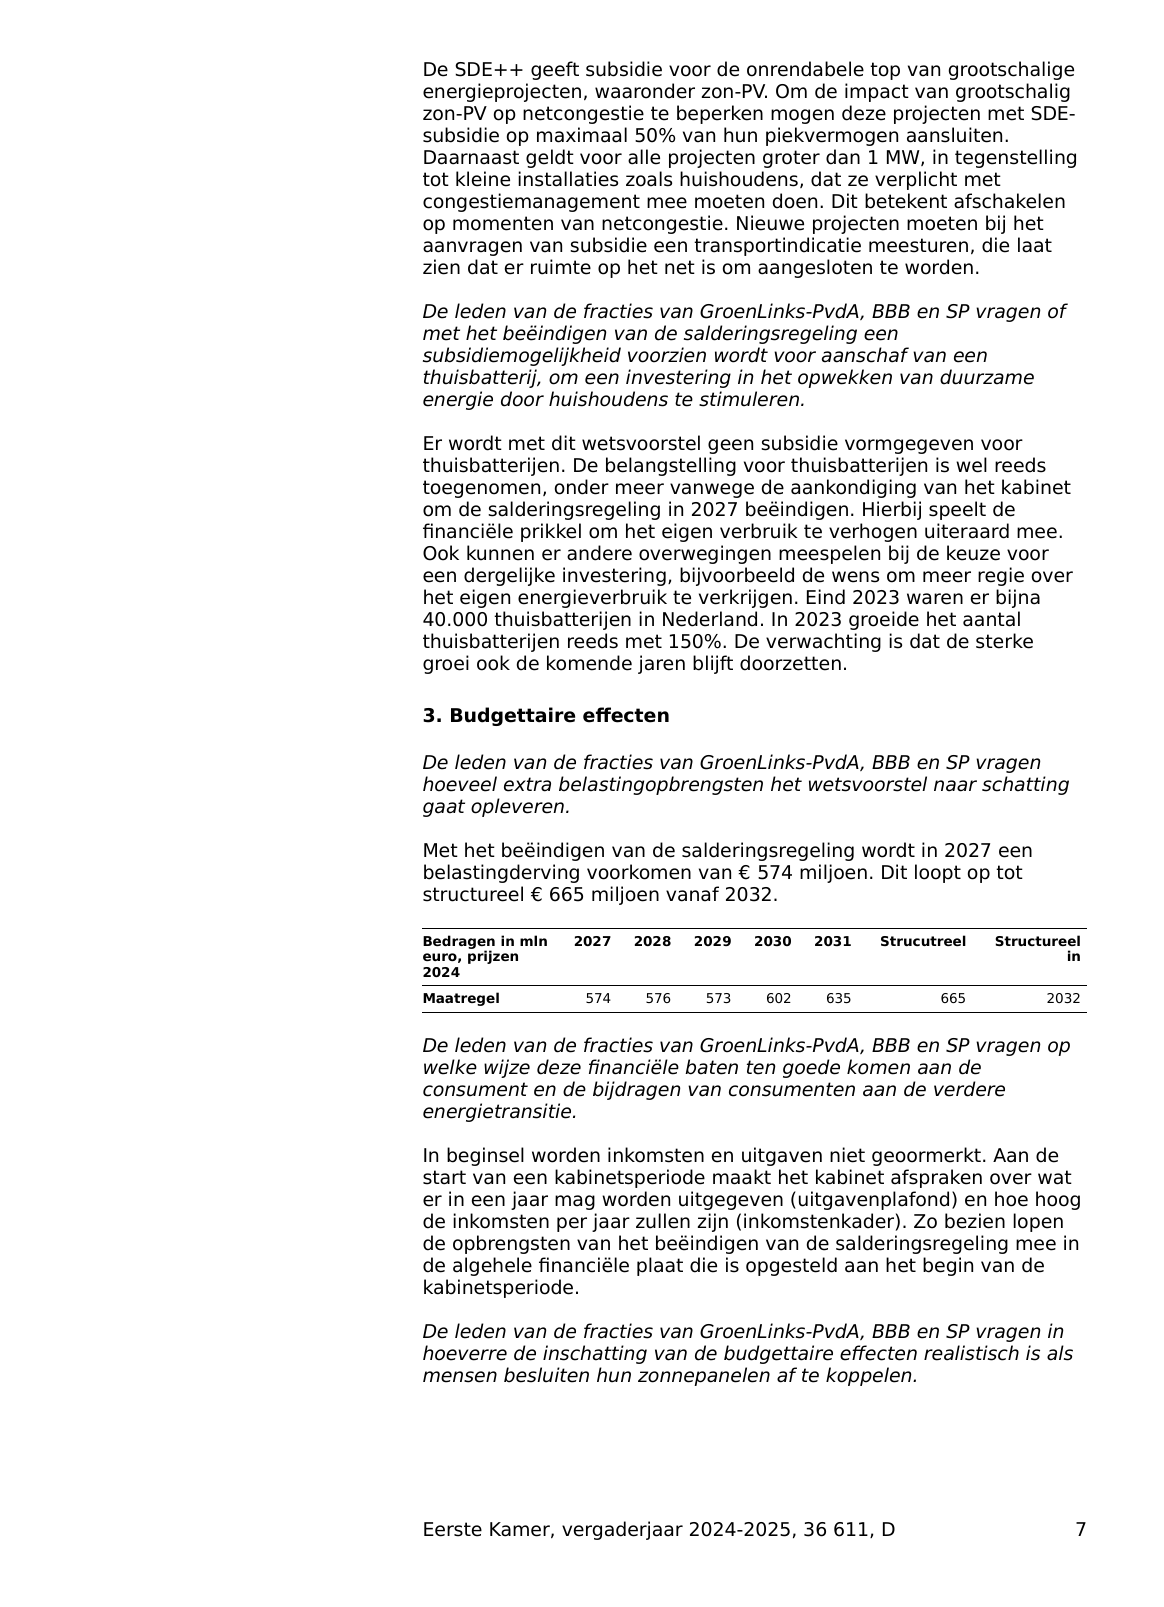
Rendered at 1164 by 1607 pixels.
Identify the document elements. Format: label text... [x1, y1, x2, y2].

text De leden van de fracties van GroenLinks-PvdA, BBB en SP vragen op welke wijze deze financiële baten ten goede komen aan de consument en de bijdragen van consumenten aan de verdere energietransitie. [422, 1035, 1087, 1123]
table_cell 665 [858, 986, 972, 1012]
text Met het beëindigen van de salderingsregeling wordt in 2027 een belastingderving voorkomen van € 574 miljoen. Dit loopt op tot structureel € 665 miljoen vanaf 2032. [422, 840, 1087, 906]
table_cell 574 [557, 986, 617, 1012]
text Er wordt met dit wetsvoorstel geen subsidie vormgegeven voor thuisbatterijen. De belangstelling voor thuisbatterijen is wel reeds toegenomen, onder meer vanwege de aankondiging van het kabinet om de salderingsregeling in 2027 beëindigen. Hierbij speelt de financiële prikkel om het eigen verbruik te verhogen uiteraard mee. Ook kunnen er andere overwegingen meespelen bij de keuze voor een dergelijke investering, bijvoorbeeld de wens om meer regie over het eigen energieverbruik te verkrijgen. Eind 2023 waren er bijna 40.000 thuisbatterijen in Nederland. In 2023 groeide het aantal thuisbatterijen reeds met 150%. De verwachting is dat de sterke groei ook de komende jaren blijft doorzetten. [422, 433, 1087, 675]
table_header 2031 [798, 929, 857, 985]
table_header 2028 [617, 929, 677, 985]
table_header 2030 [737, 929, 797, 985]
text De leden van de fracties van GroenLinks-PvdA, BBB en SP vragen of met het beëindigen van de salderingsregeling een subsidiemogelijkheid voorzien wordt voor aanschaf van een thuisbatterij, om een investering in het opwekken van duurzame energie door huishoudens te stimuleren. [422, 301, 1087, 411]
table_header Structureel in [972, 929, 1087, 985]
table_header 2029 [677, 929, 737, 985]
text De SDE++ geeft subsidie voor de onrendabele top van grootschalige energieprojecten, waaronder zon-PV. Om de impact van grootschalig zon-PV op netcongestie te beperken mogen deze projecten met SDE-subsidie op maximaal 50% van hun piekvermogen aansluiten. Daarnaast geldt voor alle projecten groter dan 1 MW, in tegenstelling tot kleine installaties zoals huishoudens, dat ze verplicht met congestiemanagement mee moeten doen. Dit betekent afschakelen op momenten van netcongestie. Nieuwe projecten moeten bij het aanvragen van subsidie een transportindicatie meesturen, die laat zien dat er ruimte op het net is om aangesloten te worden. [422, 59, 1087, 279]
table_header Strucutreel [858, 929, 972, 985]
table_cell 635 [798, 986, 857, 1012]
table_header Bedragen in mln euro, prijzen 2024 [422, 929, 557, 985]
text De leden van de fracties van GroenLinks-PvdA, BBB en SP vragen hoeveel extra belastingopbrengsten het wetsvoorstel naar schatting gaat opleveren. [422, 752, 1087, 818]
table_header 2027 [557, 929, 617, 985]
table_cell 576 [617, 986, 677, 1012]
table_cell 2032 [972, 986, 1087, 1012]
table_cell Maatregel [422, 986, 557, 1012]
table_cell 573 [677, 986, 737, 1012]
table_cell 602 [737, 986, 797, 1012]
subtitle 3. Budgettaire effecten [422, 705, 1087, 727]
text De leden van de fracties van GroenLinks-PvdA, BBB en SP vragen in hoeverre de inschatting van de budgettaire effecten realistisch is als mensen besluiten hun zonnepanelen af te koppelen. [422, 1321, 1087, 1387]
text In beginsel worden inkomsten en uitgaven niet geoormerkt. Aan de start van een kabinetsperiode maakt het kabinet afspraken over wat er in een jaar mag worden uitgegeven (uitgavenplafond) en hoe hoog de inkomsten per jaar zullen zijn (inkomstenkader). Zo bezien lopen de opbrengsten van het beëindigen van de salderingsregeling mee in de algehele financiële plaat die is opgesteld aan het begin van de kabinetsperiode. [422, 1145, 1087, 1299]
